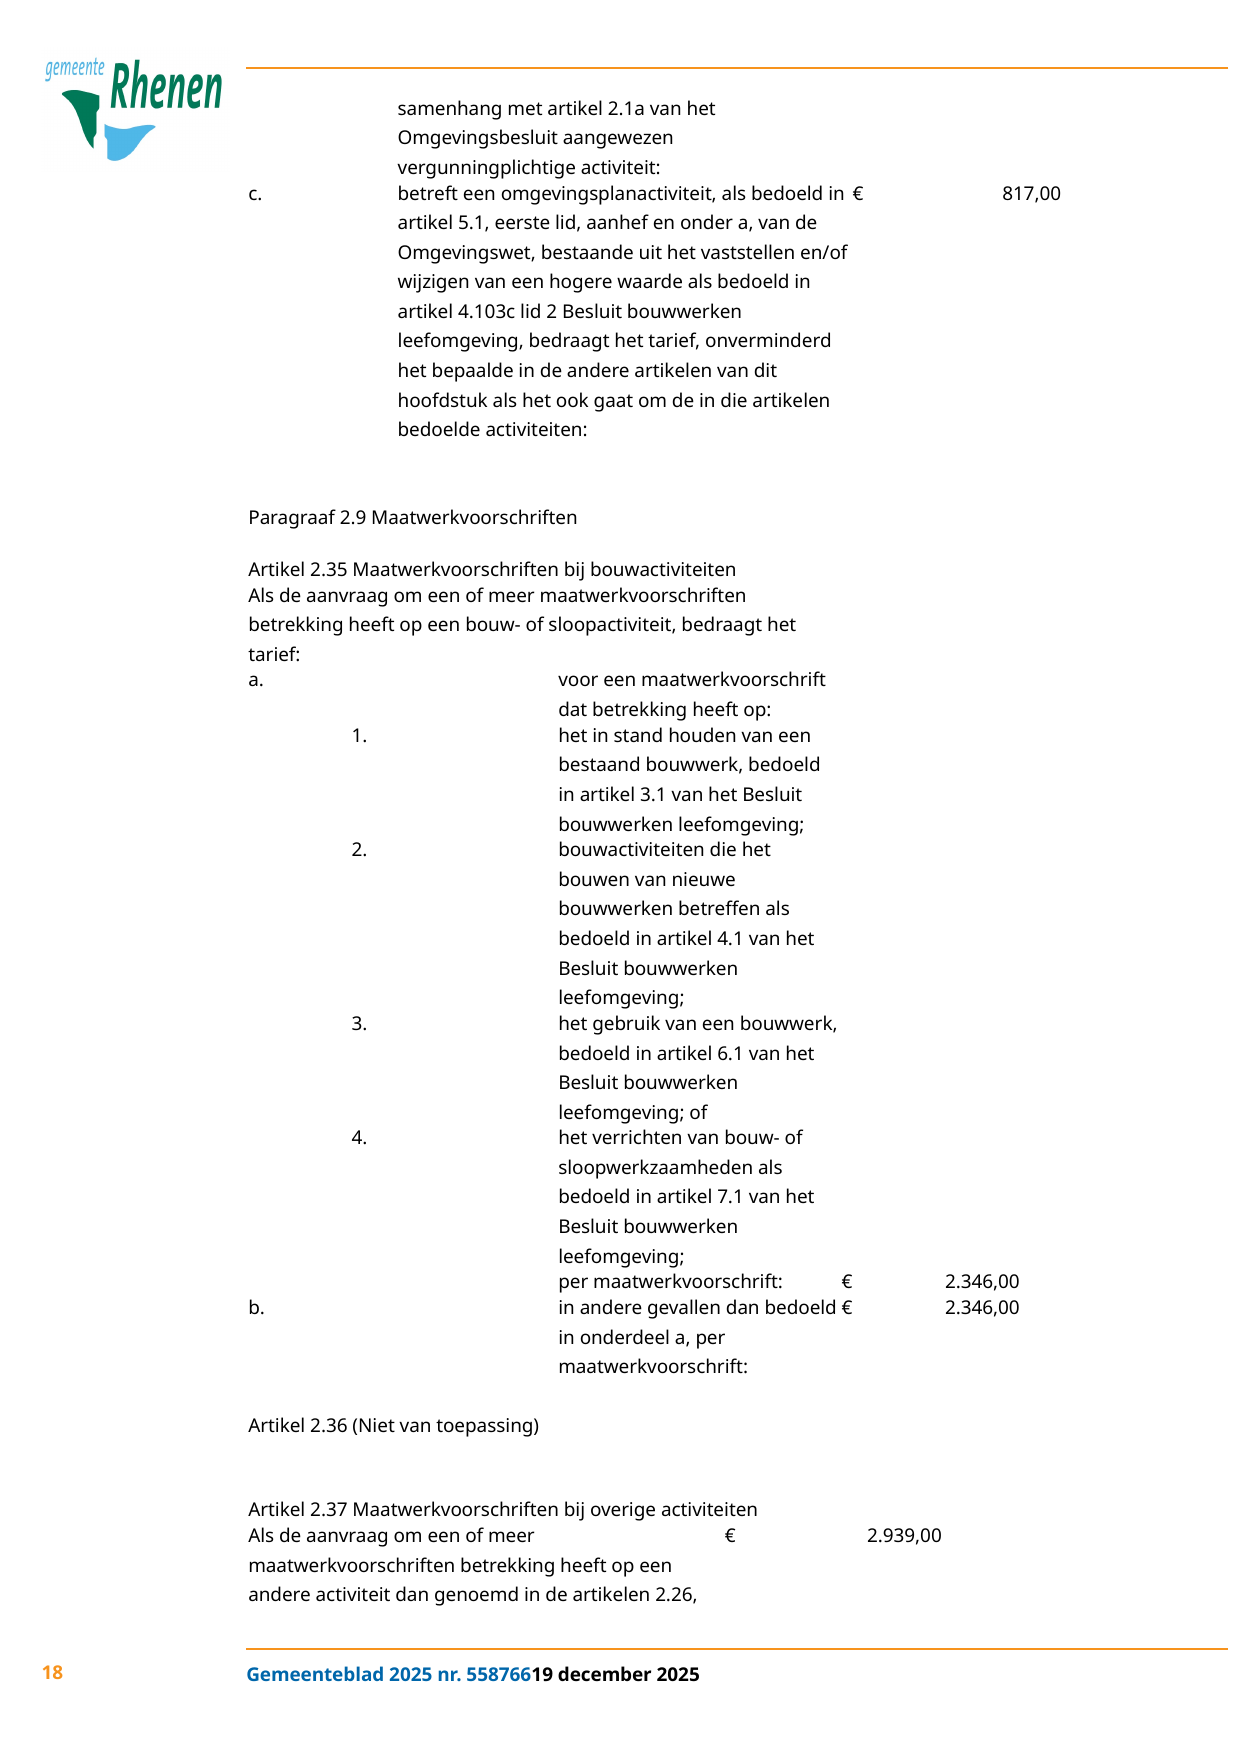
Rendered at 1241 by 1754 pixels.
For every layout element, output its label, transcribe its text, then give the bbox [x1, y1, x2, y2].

table_cell [455, 1269, 558, 1294]
table_cell b. [248, 1294, 351, 1379]
table_cell 4. [351, 1125, 455, 1269]
table_cell [945, 836, 1048, 1010]
picture [41, 47, 231, 172]
table_cell a. [248, 667, 351, 722]
table_cell [248, 1010, 351, 1124]
table_cell 2.939,00 [867, 1522, 1009, 1607]
table_cell [248, 1125, 351, 1269]
table_cell [455, 1010, 558, 1124]
table_cell € [841, 1294, 945, 1379]
table_cell [841, 1125, 945, 1269]
table_cell [351, 1269, 455, 1294]
table_cell Als de aanvraag om een of meer maatwerkvoorschriften betrekking heeft op een andere activiteit dan genoemd in de artikelen 2.26, [248, 1522, 724, 1607]
table_cell 2.346,00 [945, 1294, 1048, 1379]
table_cell [867, 1438, 1009, 1464]
table_cell [248, 95, 397, 180]
table_cell [455, 722, 558, 836]
table_cell [841, 722, 945, 836]
table_cell [853, 95, 1002, 180]
table_cell € [841, 1269, 945, 1294]
table_cell [351, 1294, 455, 1379]
table_header Artikel 2.37 Maatwerkvoorschriften bij overige activiteiten [248, 1497, 1152, 1522]
table_cell [1002, 95, 1152, 180]
table_cell 2. [351, 836, 455, 1010]
table_cell [351, 667, 455, 722]
table_cell [841, 1010, 945, 1124]
table_cell samenhang met artikel 2.1a van het Omgevingsbesluit aangewezen vergunningplichtige activiteit: [398, 95, 852, 180]
table_cell betreft een omgevingsplanactiviteit, als bedoeld in artikel 5.1, eerste lid, aanhef en onder a, van de Omgevingswet, bestaande uit het vaststellen en/of wijzigen van een hogere waarde als bedoeld in artikel 4.103c lid 2 Besluit bouwwerken leefomgeving, bedraagt het tarief, onverminderd het bepaalde in de andere artikelen van dit hoofdstuk als het ook gaat om de in die artikelen bedoelde activiteiten: [398, 180, 852, 442]
table_cell [945, 582, 1048, 667]
table_cell 1. [351, 722, 455, 836]
table_cell [455, 1294, 558, 1379]
table_cell [248, 1438, 724, 1464]
table_cell € [853, 180, 1002, 442]
table_cell [725, 1438, 867, 1464]
table_cell bouwactiviteiten die het bouwen van nieuwe bouwwerken betreffen als bedoeld in artikel 4.1 van het Besluit bouwwerken leefomgeving; [558, 836, 841, 1010]
table_cell per maatwerkvoorschrift: [558, 1269, 841, 1294]
table_cell [945, 1010, 1048, 1124]
table_header Paragraaf 2.9 Maatwerkvoorschriften [248, 505, 1152, 530]
table_cell [945, 667, 1048, 722]
table_cell het in stand houden van een bestaand bouwwerk, bedoeld in artikel 3.1 van het Besluit bouwwerken leefomgeving; [558, 722, 841, 836]
table_cell [455, 836, 558, 1010]
table_cell [945, 1125, 1048, 1269]
table_cell 3. [351, 1010, 455, 1124]
table_cell [455, 667, 558, 722]
table_cell € [725, 1522, 867, 1607]
table_cell Als de aanvraag om een of meer maatwerkvoorschriften betrekking heeft op een bouw- of sloopactiviteit, bedraagt het tarief: [248, 582, 841, 667]
table_header Artikel 2.36 (Niet van toepassing) [248, 1412, 1152, 1438]
table_cell [841, 836, 945, 1010]
table_cell [841, 667, 945, 722]
table_cell [945, 722, 1048, 836]
table_cell [248, 1269, 351, 1294]
table_cell [248, 722, 351, 836]
table_cell 817,00 [1002, 180, 1152, 442]
table_cell het gebruik van een bouwwerk, bedoeld in artikel 6.1 van het Besluit bouwwerken leefomgeving; of [558, 1010, 841, 1124]
table_cell c. [248, 180, 397, 442]
table_cell voor een maatwerkvoorschrift dat betrekking heeft op: [558, 667, 841, 722]
table_cell [248, 836, 351, 1010]
table_cell 2.346,00 [945, 1269, 1048, 1294]
table_cell [841, 582, 945, 667]
table_cell Artikel 2.35 Maatwerkvoorschriften bij bouwactiviteiten [248, 556, 1152, 582]
table_cell [455, 1125, 558, 1269]
table_cell [248, 530, 1152, 556]
table_cell het verrichten van bouw- of sloopwerkzaamheden als bedoeld in artikel 7.1 van het Besluit bouwwerken leefomgeving; [558, 1125, 841, 1269]
table_cell in andere gevallen dan bedoeld in onderdeel a, per maatwerkvoorschrift: [558, 1294, 841, 1379]
